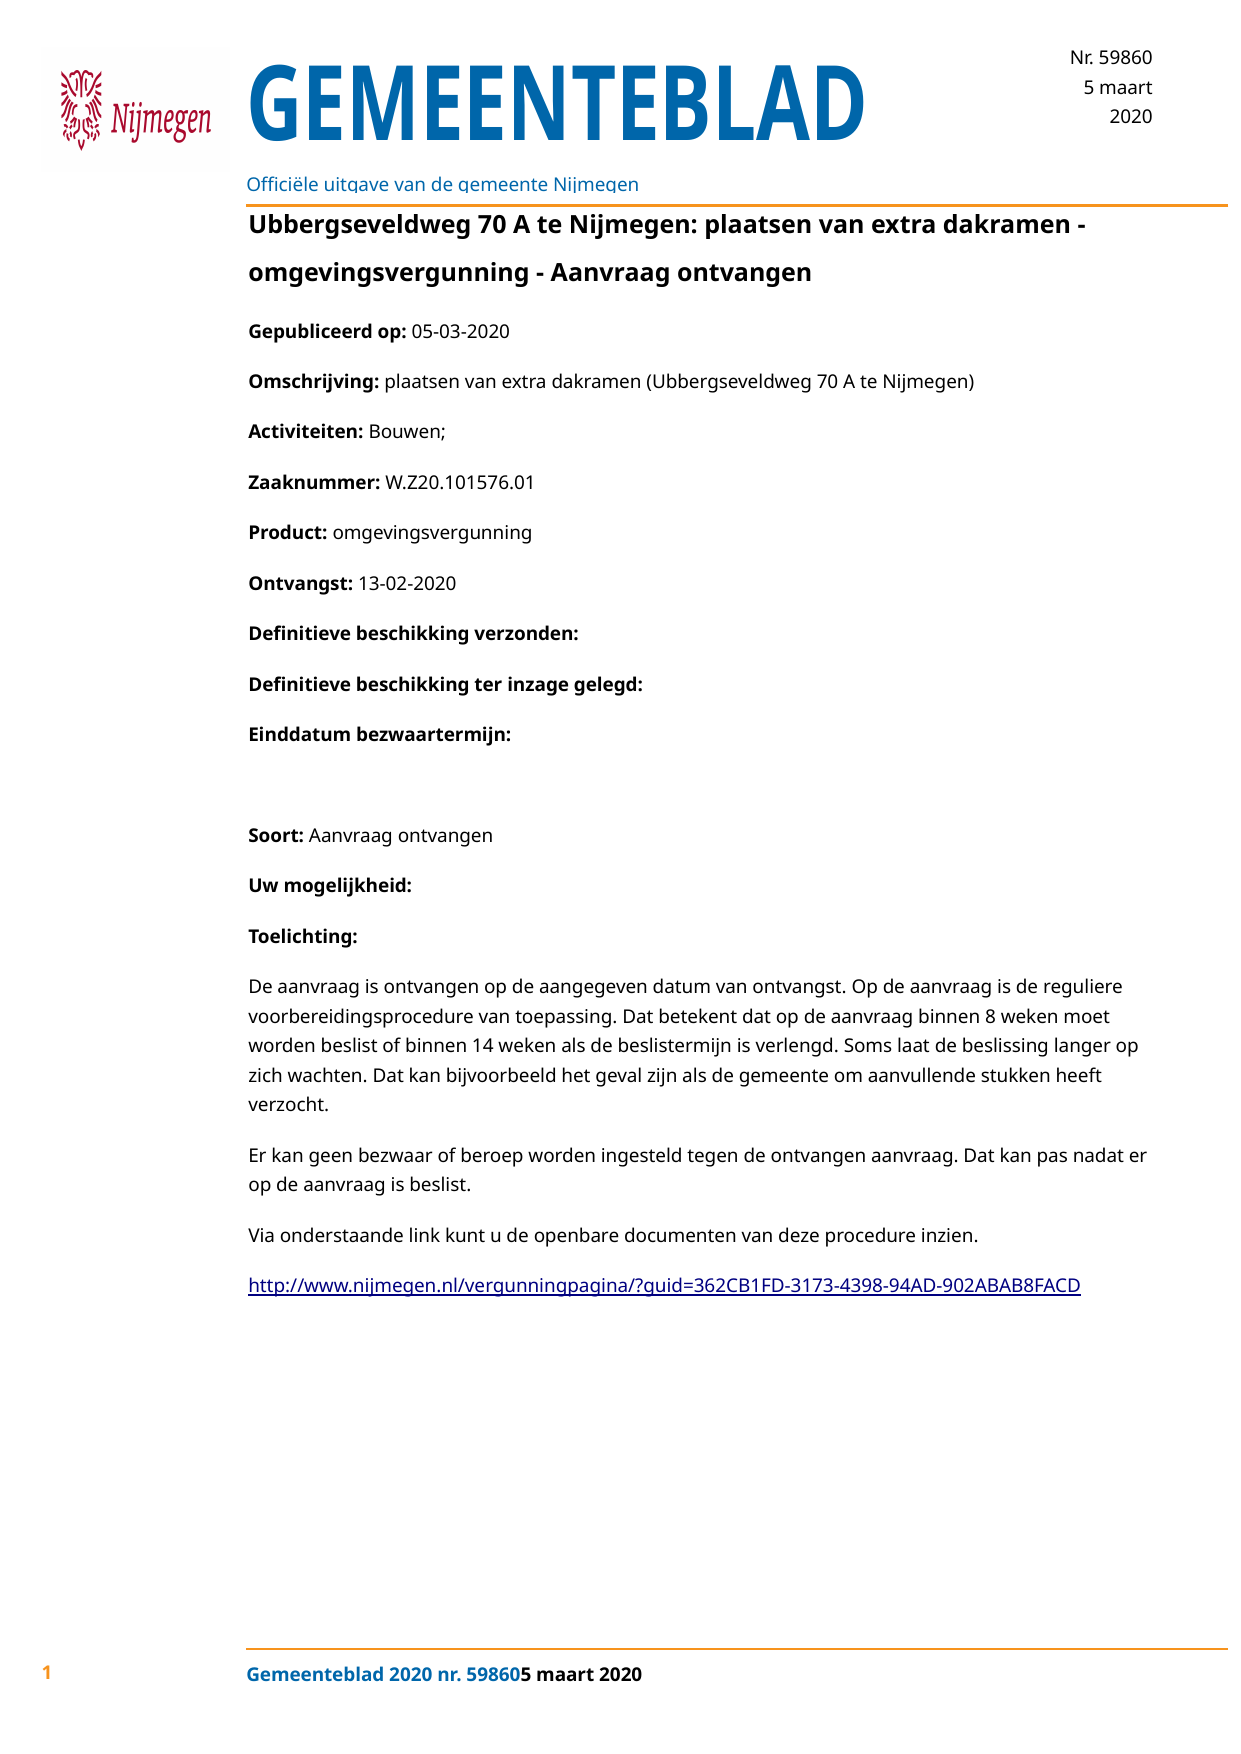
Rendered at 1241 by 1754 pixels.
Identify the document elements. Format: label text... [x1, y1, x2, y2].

text http://www.nijmegen.nl/vergunningpagina/?guid=362CB1FD-3173-4398-94AD-902ABAB8FACD [248, 1272, 1152, 1298]
text Definitieve beschikking ter inzage gelegd: [248, 671, 1152, 697]
text De aanvraag is ontvangen op de aangegeven datum van ontvangst. Op de aanvraag is de reguliere voorbereidingsprocedure van toepassing. Dat betekent dat op de aanvraag binnen 8 weken moet worden beslist of binnen 14 weken als de beslistermijn is verlengd. Soms laat de beslissing langer op zich wachten. Dat kan bijvoorbeeld het geval zijn als de gemeente om aanvullende stukken heeft verzocht. [248, 973, 1152, 1117]
text Er kan geen bezwaar of beroep worden ingesteld tegen de ontvangen aanvraag. Dat kan pas nadat er op de aanvraag is beslist. [248, 1142, 1152, 1197]
text Activiteiten: Bouwen; [248, 419, 1152, 444]
text Ontvangst: 13-02-2020 [248, 570, 1152, 596]
text Zaaknummer: W.Z20.101576.01 [248, 469, 1152, 495]
text Product: omgevingsvergunning [248, 519, 1152, 545]
text Omschrijving: plaatsen van extra dakramen (Ubbergseveldweg 70 A te Nijmegen) [248, 368, 1152, 394]
text Ubbergseveldweg 70 A te Nijmegen: plaatsen van extra dakramen - omgevingsvergunning - Aanvraag ontvangen [248, 207, 1152, 288]
text Einddatum bezwaartermijn: [248, 721, 1152, 747]
text Toelichting: [248, 923, 1152, 949]
picture [41, 47, 231, 172]
text Gepubliceerd op: 05-03-2020 [248, 318, 1152, 344]
text Definitieve beschikking verzonden: [248, 620, 1152, 646]
text Via onderstaande link kunt u de openbare documenten van deze procedure inzien. [248, 1222, 1152, 1248]
text Soort: Aanvraag ontvangen [248, 822, 1152, 848]
text Uw mogelijkheid: [248, 872, 1152, 898]
